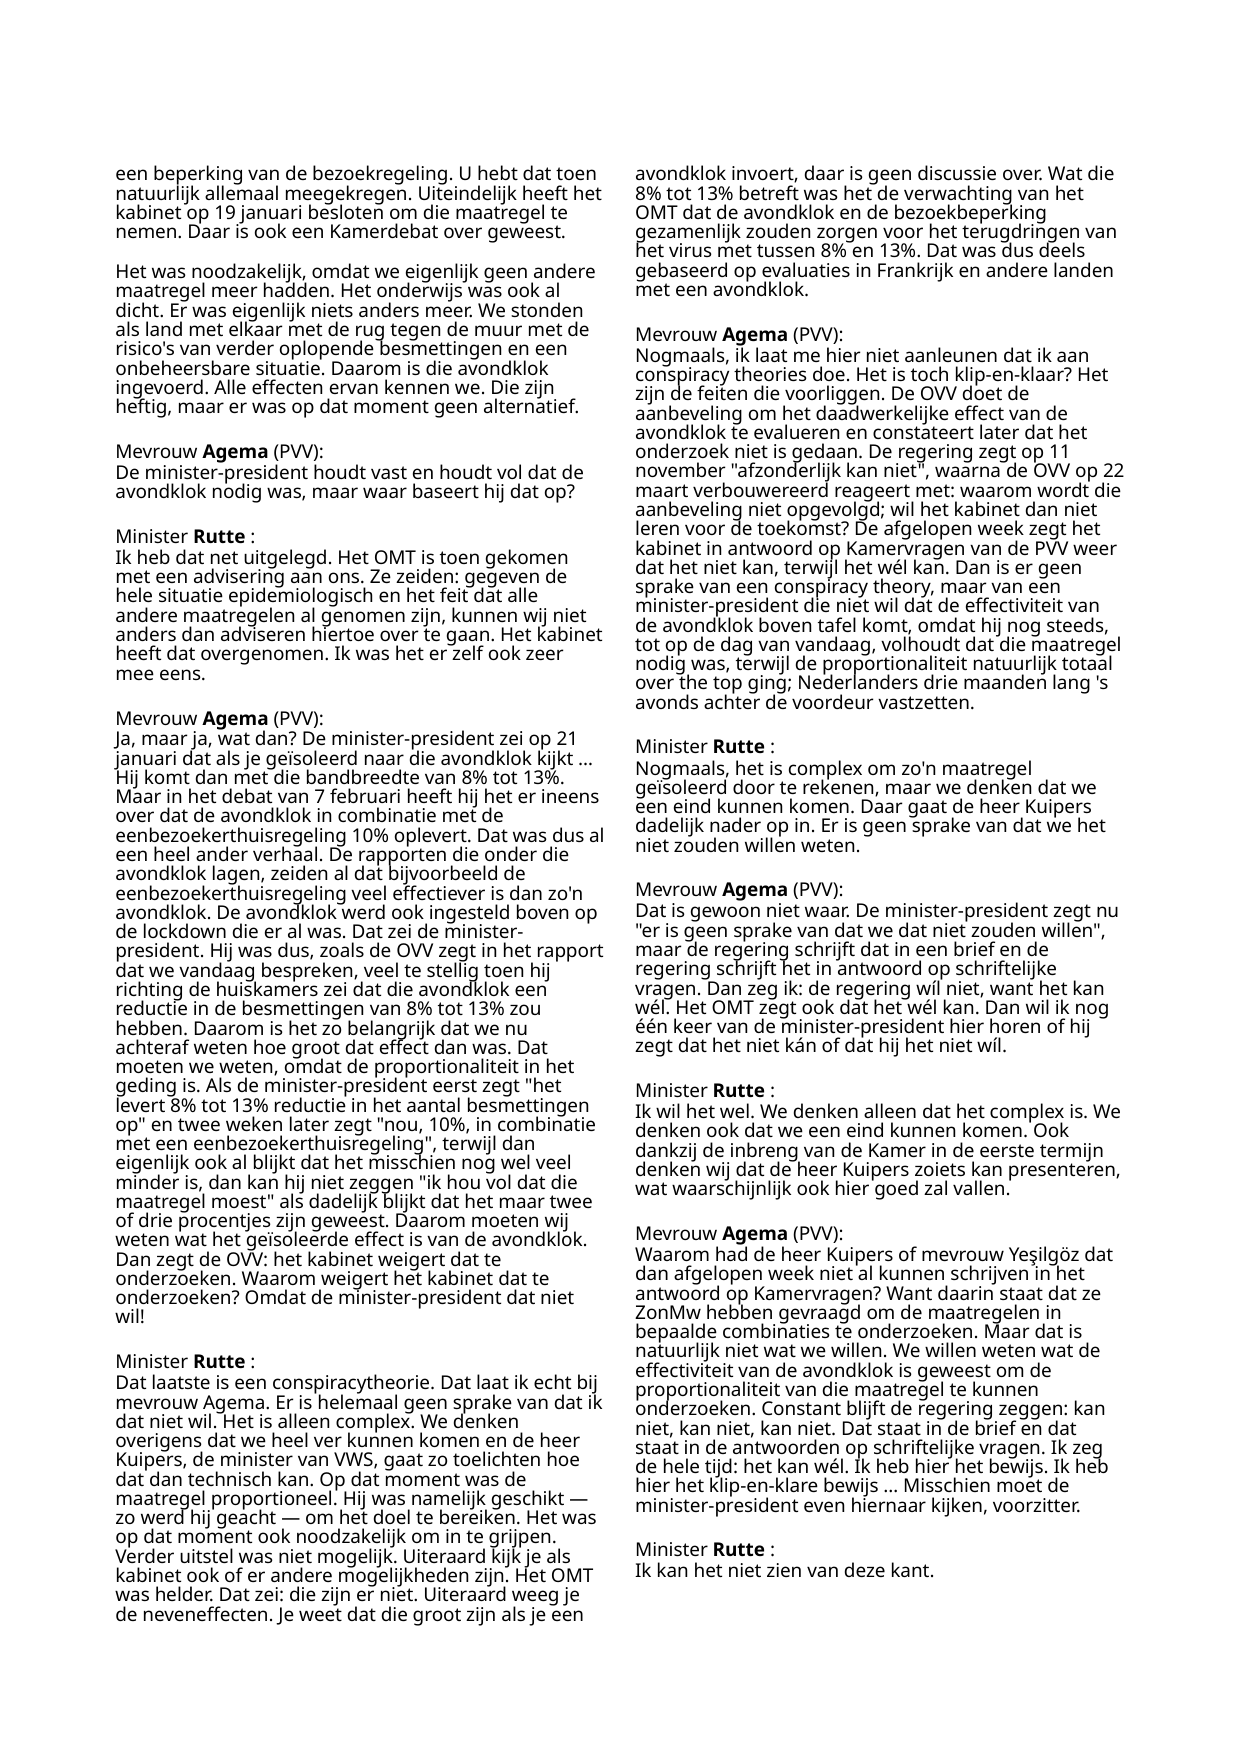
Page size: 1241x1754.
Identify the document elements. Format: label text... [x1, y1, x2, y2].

text Mevrouw Agema (PVV): [115, 705, 605, 730]
text Waarom had de heer Kuipers of mevrouw Yeşilgöz dat dan afgelopen week niet al kunnen schrijven in het antwoord op Kamervragen? Want daarin staat dat ze ZonMw hebben gevraagd om de maatregelen in bepaalde combinaties te onderzoeken. Maar dat is natuurlijk niet wat we willen. We willen weten wat de effectiviteit van de avondklok is geweest om de proportionaliteit van die maatregel te kunnen onderzoeken. Constant blijft de regering zeggen: kan niet, kan niet, kan niet. Dat staat in de brief en dat staat in de antwoorden op schriftelijke vragen. Ik zeg de hele tijd: het kan wél. Ik heb hier het bewijs. Ik heb hier het klip-en-klare bewijs … Misschien moet de minister-president even hiernaar kijken, voorzitter. [635, 1246, 1125, 1516]
text avondklok invoert, daar is geen discussie over. Wat die 8% tot 13% betreft was het de verwachting van het OMT dat de avondklok en de bezoekbeperking gezamenlijk zouden zorgen voor het terugdringen van het virus met tussen 8% en 13%. Dat was dus deels gebaseerd op evaluaties in Frankrijk en andere landen met een avondklok. [635, 165, 1125, 300]
text Minister Rutte : [635, 1537, 1125, 1562]
text Mevrouw Agema (PVV): [635, 321, 1125, 347]
text Minister Rutte : [115, 523, 605, 549]
text Ik kan het niet zien van deze kant. [635, 1562, 1125, 1582]
text Dat laatste is een conspiracytheorie. Dat laat ik echt bij mevrouw Agema. Er is helemaal geen sprake van dat ik dat niet wil. Het is alleen complex. We denken overigens dat we heel ver kunnen komen en de heer Kuipers, de minister van VWS, gaat zo toelichten hoe dat dan technisch kan. Op dat moment was de maatregel proportioneel. Hij was namelijk geschikt — zo werd hij geacht — om het doel te bereiken. Het was op dat moment ook noodzakelijk om in te grijpen. Verder uitstel was niet mogelijk. Uiteraard kijk je als kabinet ook of er andere mogelijkheden zijn. Het OMT was helder. Dat zei: die zijn er niet. Uiteraard weeg je de neveneffecten. Je weet dat die groot zijn als je een [115, 1374, 605, 1625]
text Nogmaals, ik laat me hier niet aanleunen dat ik aan conspiracy theories doe. Het is toch klip-en-klaar? Het zijn de feiten die voorliggen. De OVV doet de aanbeveling om het daadwerkelijke effect van de avondklok te evalueren en constateert later dat het onderzoek niet is gedaan. De regering zegt op 11 november "afzonderlijk kan niet", waarna de OVV op 22 maart verbouwereerd reageert met: waarom wordt die aanbeveling niet opgevolgd; wil het kabinet dan niet leren voor de toekomst? De afgelopen week zegt het kabinet in antwoord op Kamervragen van de PVV weer dat het niet kan, terwijl het wél kan. Dan is er geen sprake van een conspiracy theory, maar van een minister-president die niet wil dat de effectiviteit van de avondklok boven tafel komt, omdat hij nog steeds, tot op de dag van vandaag, volhoudt dat die maatregel nodig was, terwijl de proportionaliteit natuurlijk totaal over the top ging; Nederlanders drie maanden lang 's avonds achter de voordeur vastzetten. [635, 347, 1125, 713]
text Minister Rutte : [635, 734, 1125, 759]
text Ik wil het wel. We denken alleen dat het complex is. We denken ook dat we een eind kunnen komen. Ook dankzij de inbreng van de Kamer in de eerste termijn denken wij dat de heer Kuipers zoiets kan presenteren, wat waarschijnlijk ook hier goed zal vallen. [635, 1103, 1125, 1199]
text Het was noodzakelijk, omdat we eigenlijk geen andere maatregel meer hadden. Het onderwijs was ook al dicht. Er was eigenlijk niets anders meer. We stonden als land met elkaar met de rug tegen de muur met de risico's van verder oplopende besmettingen en een onbeheersbare situatie. Daarom is die avondklok ingevoerd. Alle effecten ervan kennen we. Die zijn heftig, maar er was op dat moment geen alternatief. [115, 263, 605, 417]
text Nogmaals, het is complex om zo'n maatregel geïsoleerd door te rekenen, maar we denken dat we een eind kunnen komen. Daar gaat de heer Kuipers dadelijk nader op in. Er is geen sprake van dat we het niet zouden willen weten. [635, 759, 1125, 856]
text Minister Rutte : [635, 1077, 1125, 1103]
text Mevrouw Agema (PVV): [635, 1220, 1125, 1246]
text Dat is gewoon niet waar. De minister-president zegt nu "er is geen sprake van dat we dat niet zouden willen", maar de regering schrijft dat in een brief en de regering schrijft het in antwoord op schriftelijke vragen. Dan zeg ik: de regering wíl niet, want het kan wél. Het OMT zegt ook dat het wél kan. Dan wil ik nog één keer van de minister-president hier horen of hij zegt dat het niet kán of dat hij het niet wíl. [635, 902, 1125, 1057]
text De minister-president houdt vast en houdt vol dat de avondklok nodig was, maar waar baseert hij dat op? [115, 464, 605, 502]
text Ja, maar ja, wat dan? De minister-president zei op 21 januari dat als je geïsoleerd naar die avondklok kijkt … Hij komt dan met die bandbreedte van 8% tot 13%. Maar in het debat van 7 februari heeft hij het er ineens over dat de avondklok in combinatie met de eenbezoekerthuisregeling 10% oplevert. Dat was dus al een heel ander verhaal. De rapporten die onder die avondklok lagen, zeiden al dat bijvoorbeeld de eenbezoekerthuisregeling veel effectiever is dan zo'n avondklok. De avondklok werd ook ingesteld boven op de lockdown die er al was. Dat zei de minister-president. Hij was dus, zoals de OVV zegt in het rapport dat we vandaag bespreken, veel te stellig toen hij richting de huiskamers zei dat die avondklok een reductie in de besmettingen van 8% tot 13% zou hebben. Daarom is het zo belangrijk dat we nu achteraf weten hoe groot dat effect dan was. Dat moeten we weten, omdat de proportionaliteit in het geding is. Als de minister-president eerst zegt "het levert 8% tot 13% reductie in het aantal besmettingen op" en twee weken later zegt "nou, 10%, in combinatie met een eenbezoekerthuisregeling", terwijl dan eigenlijk ook al blijkt dat het misschien nog wel veel minder is, dan kan hij niet zeggen "ik hou vol dat die maatregel moest" als dadelijk blijkt dat het maar twee of drie procentjes zijn geweest. Daarom moeten wij weten wat het geïsoleerde effect is van de avondklok. Dan zegt de OVV: het kabinet weigert dat te onderzoeken. Waarom weigert het kabinet dat te onderzoeken? Omdat de minister-president dat niet wil! [115, 730, 605, 1328]
text Mevrouw Agema (PVV): [635, 877, 1125, 902]
text Mevrouw Agema (PVV): [115, 438, 605, 464]
text Minister Rutte : [115, 1349, 605, 1374]
text een beperking van de bezoekregeling. U hebt dat toen natuurlijk allemaal meegekregen. Uiteindelijk heeft het kabinet op 19 januari besloten om die maatregel te nemen. Daar is ook een Kamerdebat over geweest. [115, 165, 605, 242]
text Ik heb dat net uitgelegd. Het OMT is toen gekomen met een advisering aan ons. Ze zeiden: gegeven de hele situatie epidemiologisch en het feit dat alle andere maatregelen al genomen zijn, kunnen wij niet anders dan adviseren hiertoe over te gaan. Het kabinet heeft dat overgenomen. Ik was het er zelf ook zeer mee eens. [115, 549, 605, 684]
